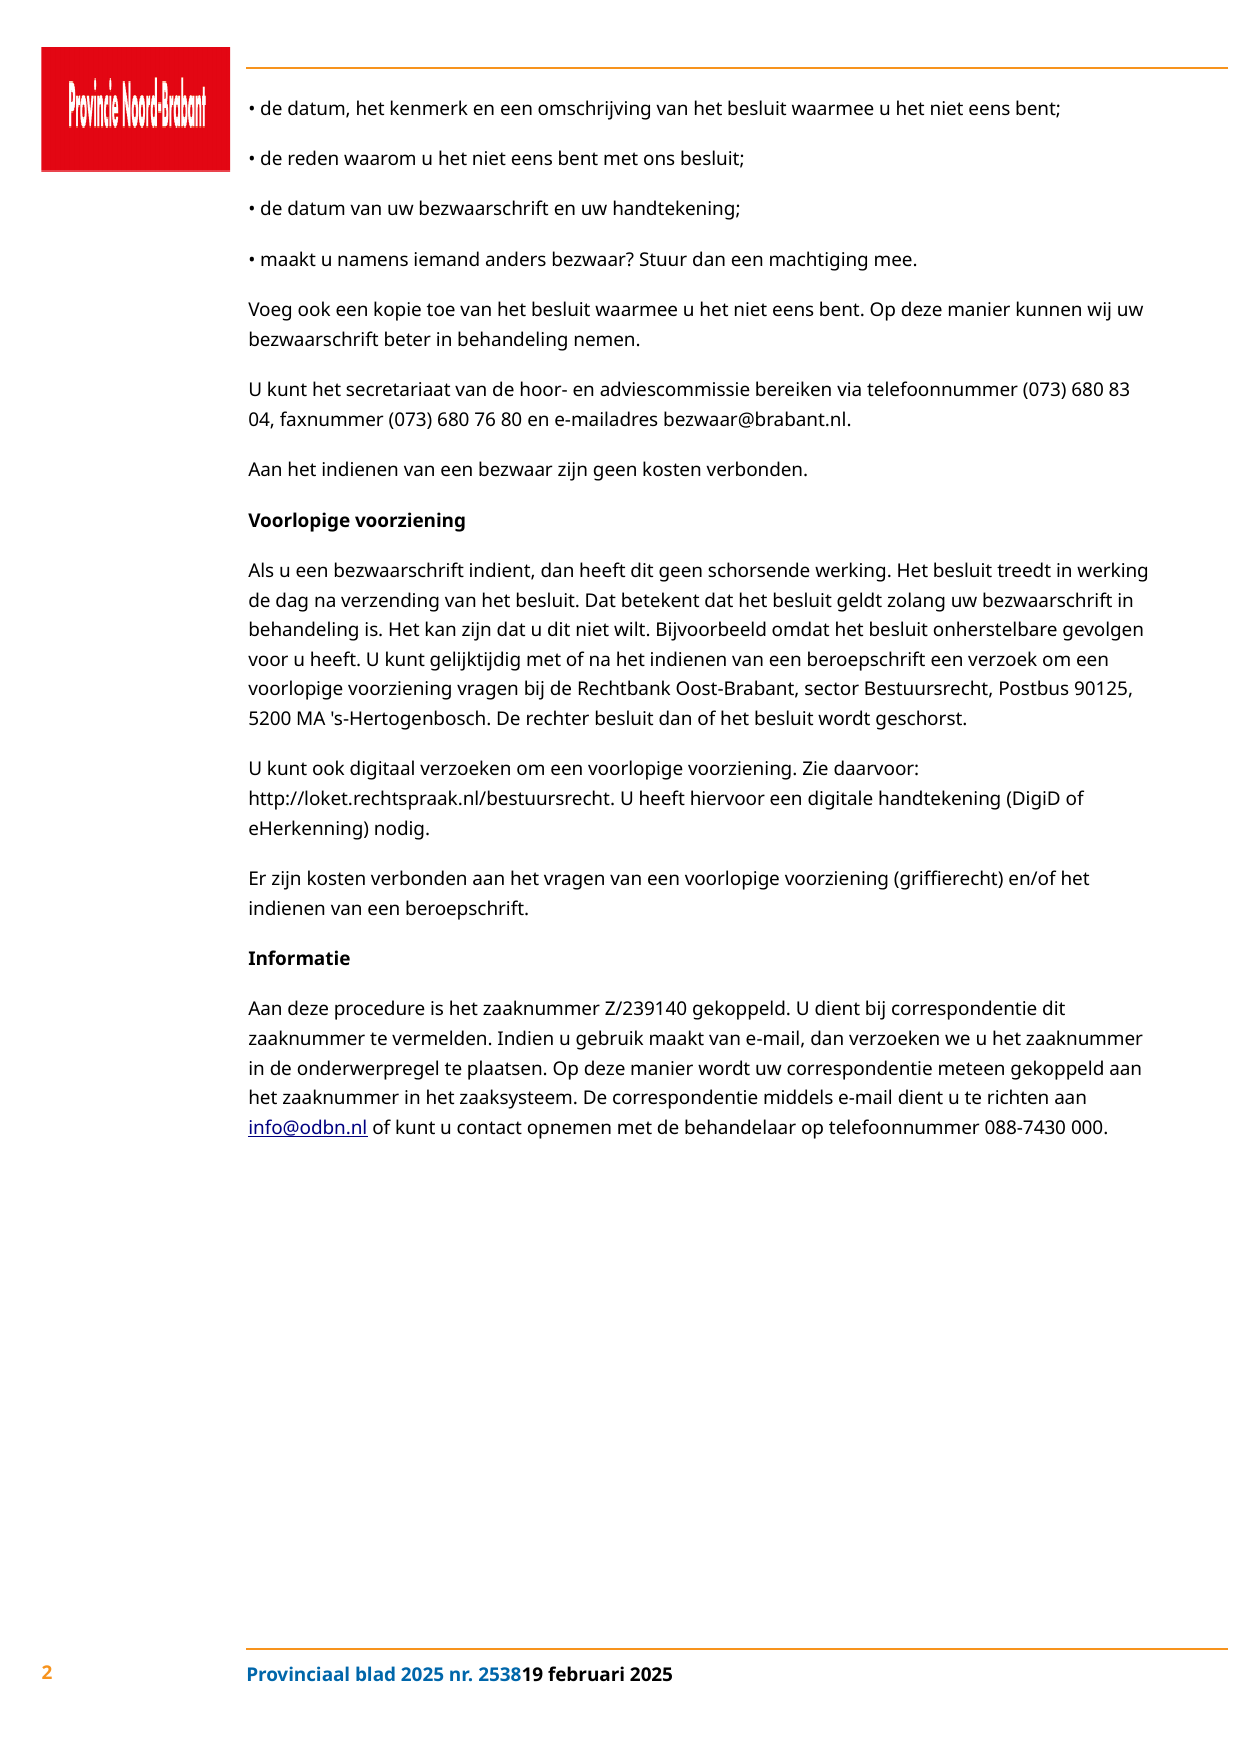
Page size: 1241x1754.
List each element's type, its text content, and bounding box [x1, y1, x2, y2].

text U kunt ook digitaal verzoeken om een voorlopige voorziening. Zie daarvoor: http://loket.rechtspraak.nl/bestuursrecht. U heeft hiervoor een digitale handtekening (DigiD of eHerkenning) nodig. [248, 756, 1152, 841]
text Als u een bezwaarschrift indient, dan heeft dit geen schorsende werking. Het besluit treedt in werking de dag na verzending van het besluit. Dat betekent dat het besluit geldt zolang uw bezwaarschrift in behandeling is. Het kan zijn dat u dit niet wilt. Bijvoorbeeld omdat het besluit onherstelbare gevolgen voor u heeft. U kunt gelijktijdig met of na het indienen van een beroepschrift een verzoek om een voorlopige voorziening vragen bij de Rechtbank Oost-Brabant, sector Bestuursrecht, Postbus 90125, 5200 MA 's‑Hertogenbosch. De rechter besluit dan of het besluit wordt geschorst. [248, 557, 1152, 731]
picture [41, 47, 231, 172]
text Aan deze procedure is het zaaknummer Z/239140 gekoppeld. U dient bij correspondentie dit zaaknummer te vermelden. Indien u gebruik maakt van e-mail, dan verzoeken we u het zaaknummer in de onderwerpregel te plaatsen. Op deze manier wordt uw correspondentie meteen gekoppeld aan het zaaknummer in het zaaksysteem. De correspondentie middels e-mail dient u te richten aan info@odbn.nl of kunt u contact opnemen met de behandelaar op telefoonnummer 088-7430 000. [248, 996, 1152, 1140]
text U kunt het secretariaat van de hoor- en adviescommissie bereiken via telefoonnummer (073) 680 83 04, faxnummer (073) 680 76 80 en e-mailadres bezwaar@brabant.nl. [248, 376, 1152, 432]
text Aan het indienen van een bezwaar zijn geen kosten verbonden. [248, 456, 1152, 482]
text • de datum van uw bezwaarschrift en uw handtekening; [248, 196, 1152, 221]
text Voeg ook een kopie toe van het besluit waarmee u het niet eens bent. Op deze manier kunnen wij uw bezwaarschrift beter in behandeling nemen. [248, 296, 1152, 352]
text • de datum, het kenmerk en een omschrijving van het besluit waarmee u het niet eens bent; [248, 95, 1152, 121]
text Er zijn kosten verbonden aan het vragen van een voorlopige voorziening (griffierecht) en/of het indienen van een beroepschrift. [248, 865, 1152, 921]
text Voorlopige voorziening [248, 507, 1152, 533]
text • maakt u namens iemand anders bezwaar? Stuur dan een machtiging mee. [248, 246, 1152, 272]
text Informatie [248, 945, 1152, 971]
text • de reden waarom u het niet eens bent met ons besluit; [248, 145, 1152, 171]
